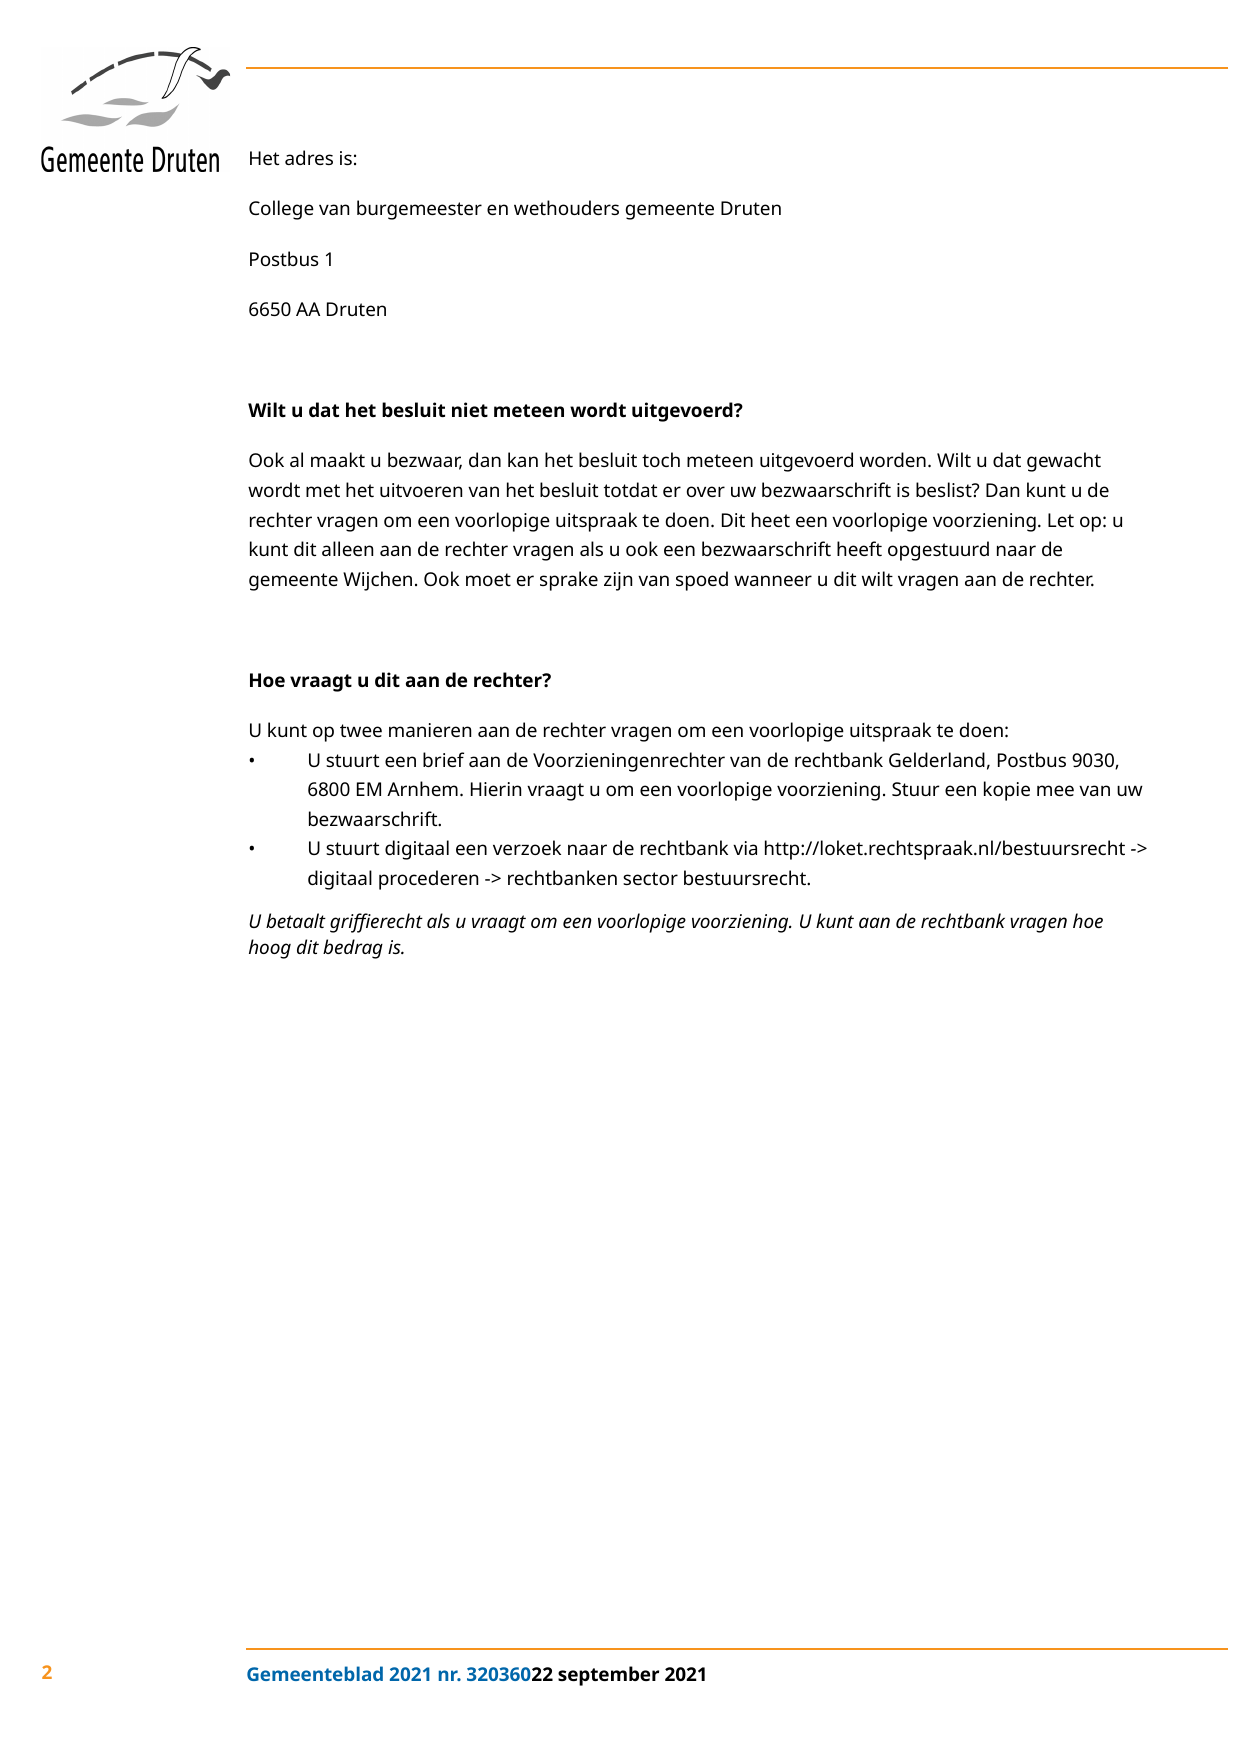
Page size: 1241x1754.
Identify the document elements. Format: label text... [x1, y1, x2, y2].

text Hoe vraagt u dit aan de rechter? [248, 667, 1152, 693]
text Postbus 1 [248, 246, 1152, 272]
text 6650 AA Druten [248, 296, 1152, 322]
text Het adres is: [248, 145, 1152, 171]
text U kunt op twee manieren aan de rechter vragen om een voorlopige uitspraak te doen: [248, 717, 1152, 743]
text Ook al maakt u bezwaar, dan kan het besluit toch meteen uitgevoerd worden. Wilt u dat gewacht wordt met het uitvoeren van het besluit totdat er over uw bezwaarschrift is beslist? Dan kunt u de rechter vragen om een voorlopige uitspraak te doen. Dit heet een voorlopige voorziening. Let op: u kunt dit alleen aan de rechter vragen als u ook een bezwaarschrift heeft opgestuurd naar de gemeente Wijchen. Ook moet er sprake zijn van spoed wanneer u dit wilt vragen aan de rechter. [248, 448, 1152, 592]
text Wilt u dat het besluit niet meteen wordt uitgevoerd? [248, 397, 1152, 423]
picture [41, 47, 231, 172]
text College van burgemeester en wethouders gemeente Druten [248, 196, 1152, 221]
list U stuurt een brief aan de Voorzieningenrechter van de rechtbank Gelderland, Postbus 9030, 6800 EM Arnhem. Hierin vraagt u om een voorlopige voorziening. Stuur een kopie mee van uw bezwaarschrift. [248, 747, 1152, 832]
text U betaalt griffierecht als u vraagt om een voorlopige voorziening. U kunt aan de rechtbank vragen hoe hoog dit bedrag is. [248, 908, 1152, 960]
list U stuurt digitaal een verzoek naar de rechtbank via http://loket.rechtspraak.nl/bestuursrecht -> digitaal procederen -> rechtbanken sector bestuursrecht. [248, 836, 1152, 891]
